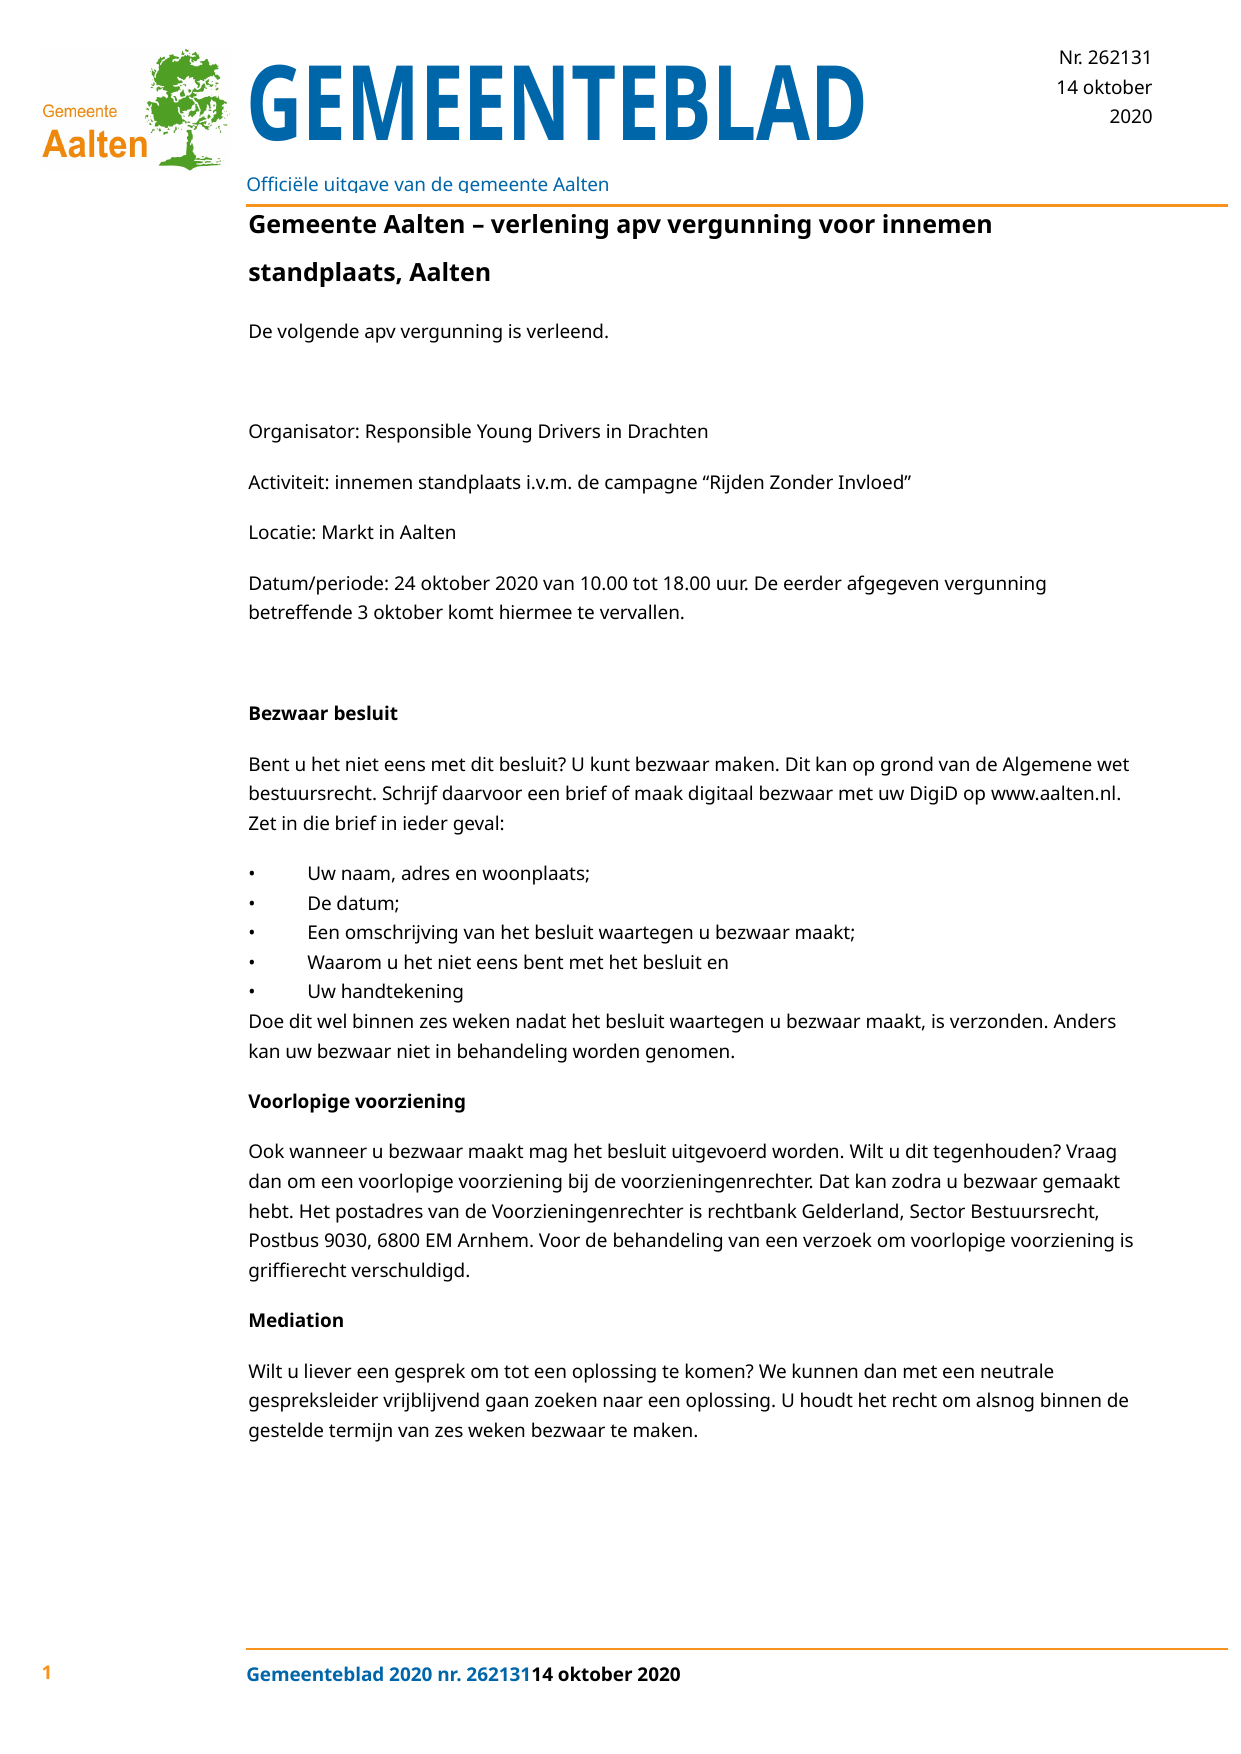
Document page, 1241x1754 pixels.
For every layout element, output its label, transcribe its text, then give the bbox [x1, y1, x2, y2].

text Mediation [248, 1307, 1152, 1333]
list De datum; [248, 890, 1152, 916]
text Voorlopige voorziening [248, 1088, 1152, 1114]
text Ook wanneer u bezwaar maakt mag het besluit uitgevoerd worden. Wilt u dit tegenhouden? Vraag dan om een voorlopige voorziening bij de voorzieningenrechter. Dat kan zodra u bezwaar gemaakt hebt. Het postadres van de Voorzieningenrechter is rechtbank Gelderland, Sector Bestuursrecht, Postbus 9030, 6800 EM Arnhem. Voor de behandeling van een verzoek om voorlopige voorziening is griffierecht verschuldigd. [248, 1139, 1152, 1283]
list Een omschrijving van het besluit waartegen u bezwaar maakt; [248, 919, 1152, 945]
text Activiteit: innemen standplaats i.v.m. de campagne “Rijden Zonder Invloed” [248, 469, 1152, 495]
text Bezwaar besluit [248, 700, 1152, 726]
text Doe dit wel binnen zes weken nadat het besluit waartegen u bezwaar maakt, is verzonden. Anders kan uw bezwaar niet in behandeling worden genomen. [248, 1008, 1152, 1064]
text Bent u het niet eens met dit besluit? U kunt bezwaar maken. Dit kan op grond van de Algemene wet bestuursrecht. Schrijf daarvoor een brief of maak digitaal bezwaar met uw DigiD op www.aalten.nl. Zet in die brief in ieder geval: [248, 751, 1152, 836]
text Wilt u liever een gesprek om tot een oplossing te komen? We kunnen dan met een neutrale gespreksleider vrijblijvend gaan zoeken naar een oplossing. U houdt het recht om alsnog binnen de gestelde termijn van zes weken bezwaar te maken. [248, 1358, 1152, 1443]
text Locatie: Markt in Aalten [248, 519, 1152, 545]
text Datum/periode: 24 oktober 2020 van 10.00 tot 18.00 uur. De eerder afgegeven vergunning betreffende 3 oktober komt hiermee te vervallen. [248, 570, 1152, 625]
list Waarom u het niet eens bent met het besluit en [248, 949, 1152, 975]
list Uw naam, adres en woonplaats; [248, 860, 1152, 886]
text De volgende apv vergunning is verleend. [248, 318, 1152, 344]
picture [41, 47, 231, 172]
text Organisator: Responsible Young Drivers in Drachten [248, 419, 1152, 444]
list Uw handtekening [248, 979, 1152, 1004]
text Gemeente Aalten – verlening apv vergunning voor innemen standplaats, Aalten [248, 207, 1152, 288]
